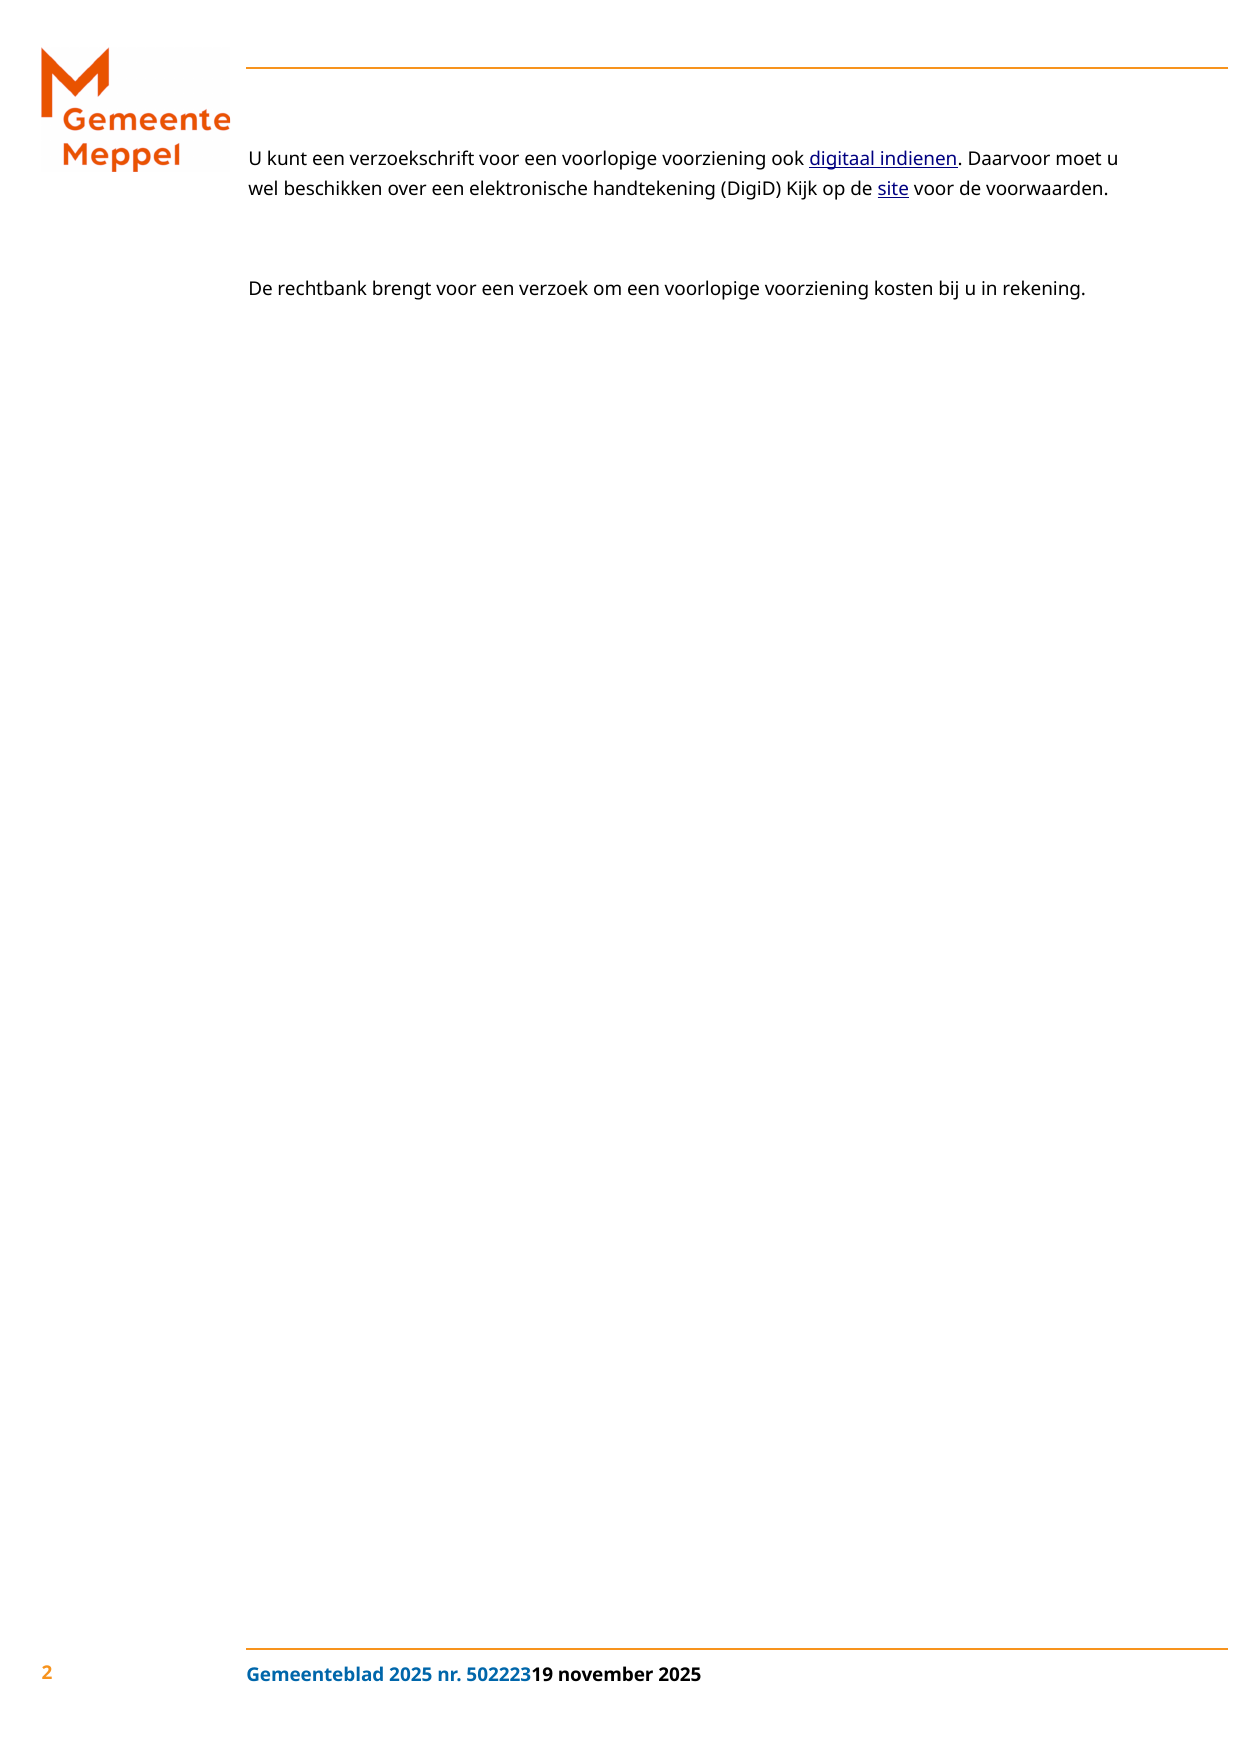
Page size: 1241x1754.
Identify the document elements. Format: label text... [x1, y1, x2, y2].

text U kunt een verzoekschrift voor een voorlopige voorziening ook digitaal indienen. Daarvoor moet u wel beschikken over een elektronische handtekening (DigiD) Kijk op de site voor de voorwaarden. [248, 145, 1152, 201]
text De rechtbank brengt voor een verzoek om een voorlopige voorziening kosten bij u in rekening. [248, 276, 1152, 301]
picture [41, 47, 231, 172]
